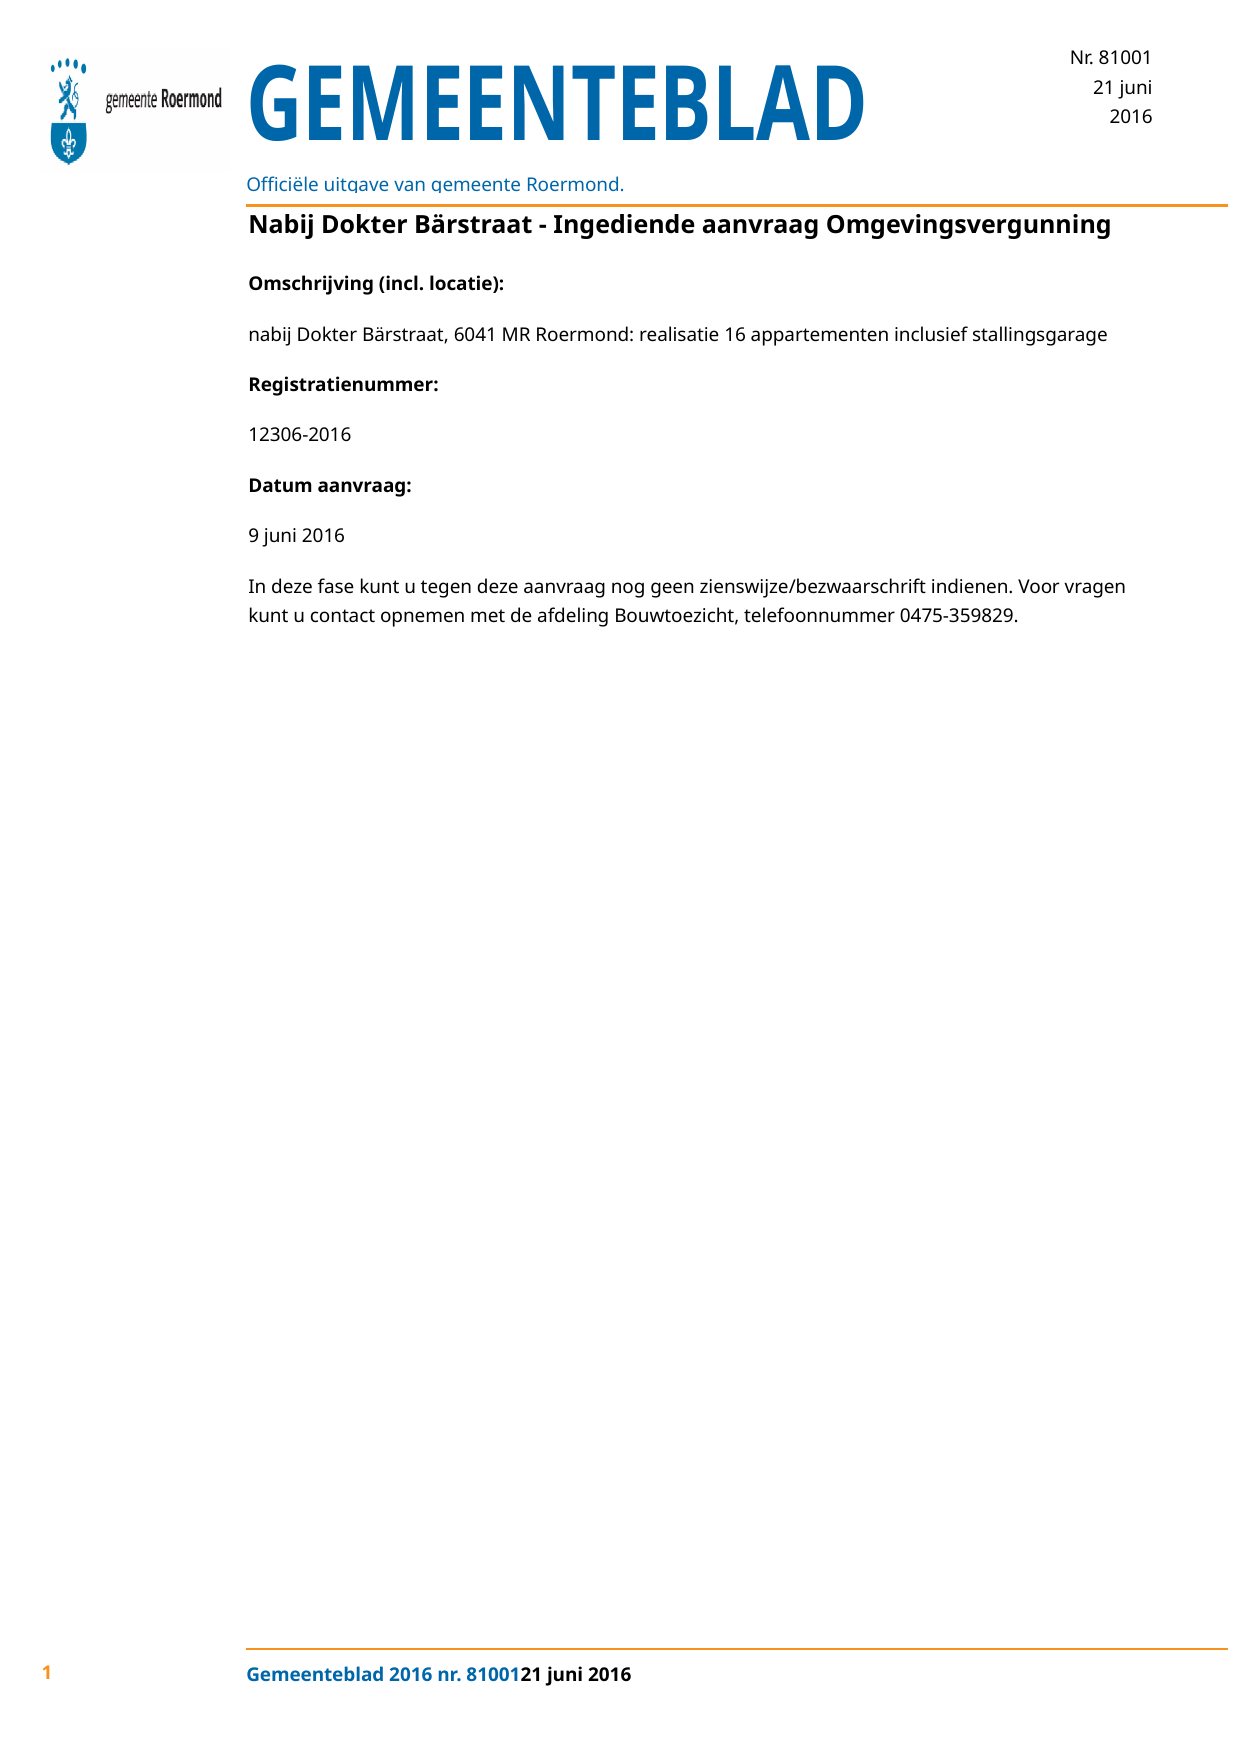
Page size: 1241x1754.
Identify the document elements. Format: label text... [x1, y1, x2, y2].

text nabij Dokter Bärstraat, 6041 MR Roermond: realisatie 16 appartementen inclusief stallingsgarage [248, 321, 1152, 346]
text Omschrijving (incl. locatie): [248, 270, 1152, 296]
text In deze fase kunt u tegen deze aanvraag nog geen zienswijze/bezwaarschrift indienen. Voor vragen kunt u contact opnemen met de afdeling Bouwtoezicht, telefoonnummer 0475-359829. [248, 573, 1152, 628]
text Nabij Dokter Bärstraat - Ingediende aanvraag Omgevingsvergunning [248, 207, 1152, 241]
text 12306-2016 [248, 422, 1152, 447]
picture [41, 47, 231, 172]
text Registratienummer: [248, 371, 1152, 397]
text 9 juni 2016 [248, 522, 1152, 548]
text Datum aanvraag: [248, 472, 1152, 498]
